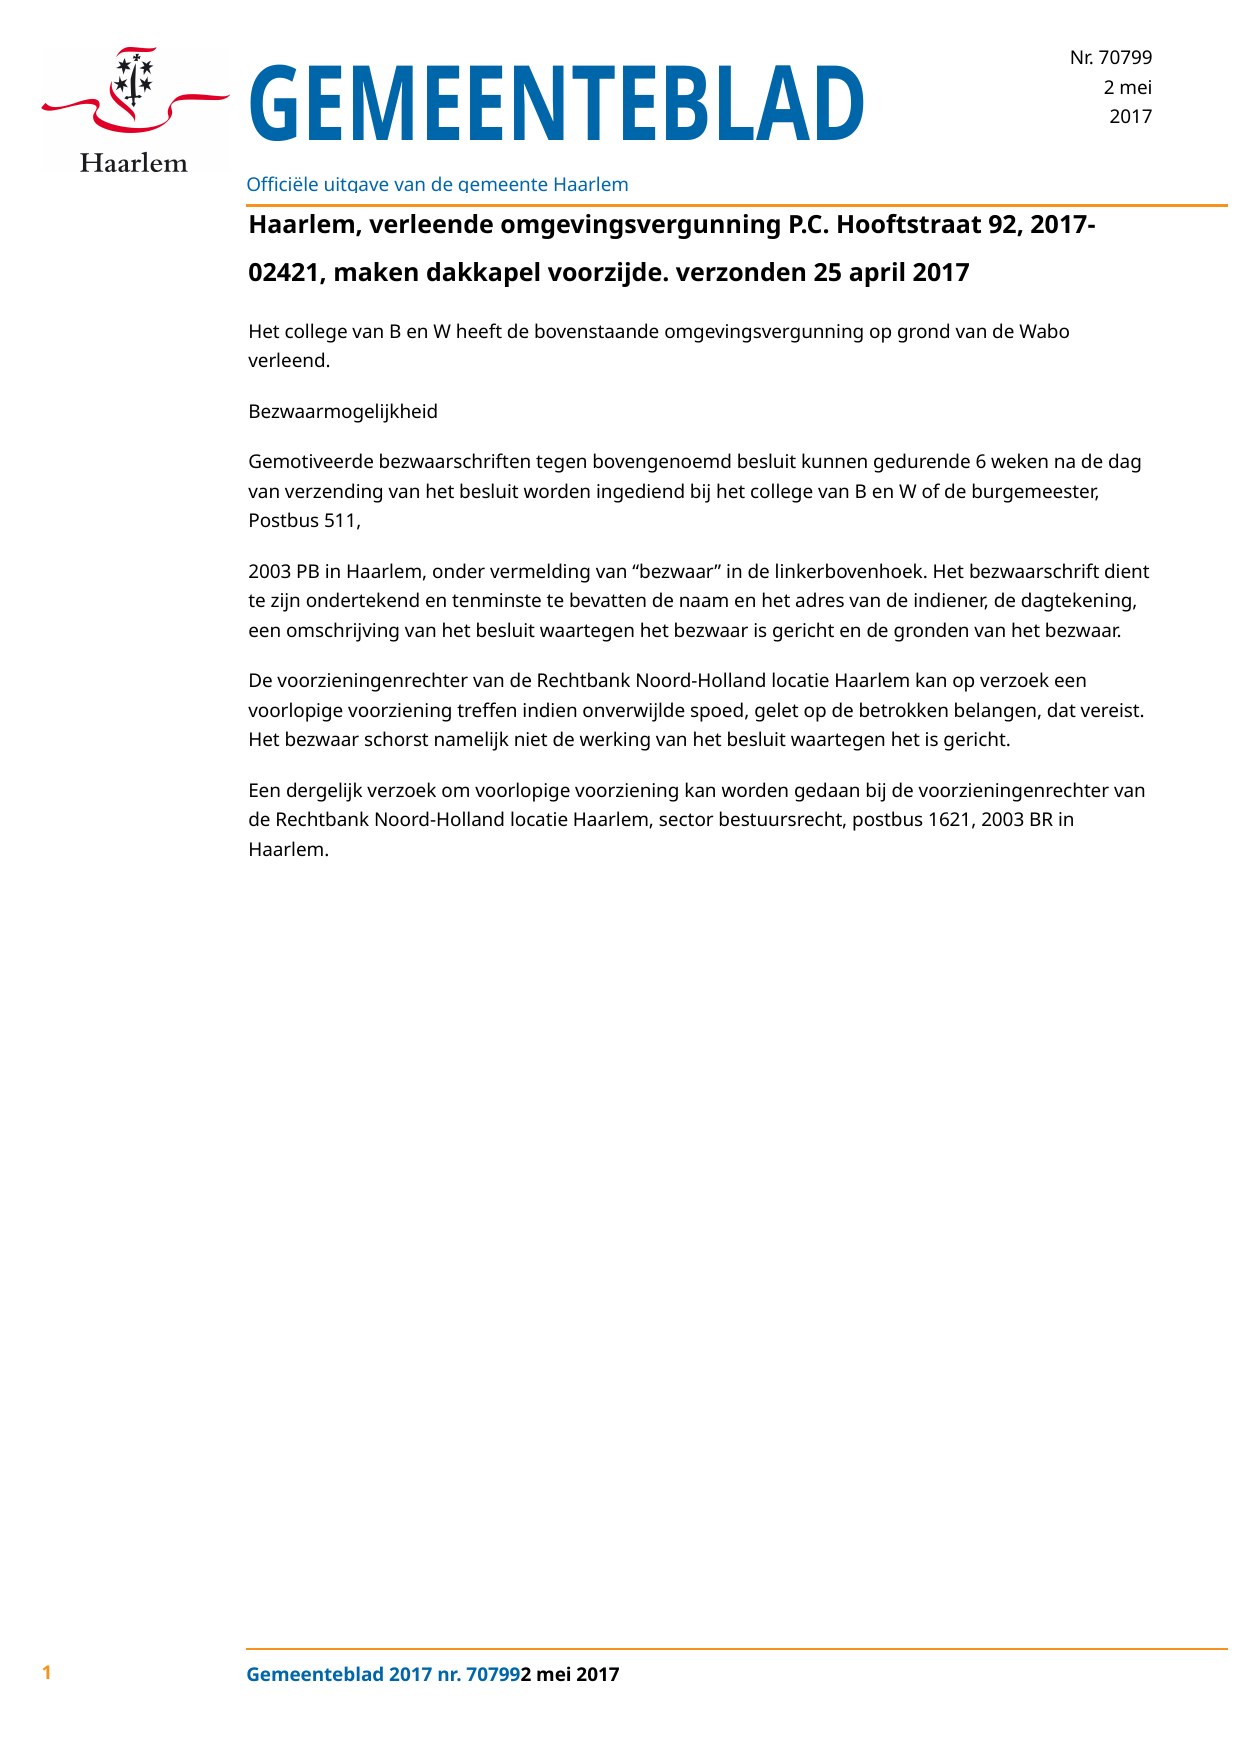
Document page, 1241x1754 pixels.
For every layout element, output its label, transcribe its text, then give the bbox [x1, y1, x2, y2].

text Een dergelijk verzoek om voorlopige voorziening kan worden gedaan bij de voorzieningenrechter van de Rechtbank Noord-Holland locatie Haarlem, sector bestuursrecht, postbus 1621, 2003 BR in Haarlem. [248, 777, 1152, 862]
text Bezwaarmogelijkheid [248, 398, 1152, 424]
text Het college van B en W heeft de bovenstaande omgevingsvergunning op grond van de Wabo verleend. [248, 318, 1152, 373]
text De voorzieningenrechter van de Rechtbank Noord-Holland locatie Haarlem kan op verzoek een voorlopige voorziening treffen indien onverwijlde spoed, gelet op de betrokken belangen, dat vereist. Het bezwaar schorst namelijk niet de werking van het besluit waartegen het is gericht. [248, 667, 1152, 752]
text 2003 PB in Haarlem, onder vermelding van “bezwaar” in de linkerbovenhoek. Het bezwaarschrift dient te zijn ondertekend en tenminste te bevatten de naam en het adres van de indiener, de dagtekening, een omschrijving van het besluit waartegen het bezwaar is gericht en de gronden van het bezwaar. [248, 558, 1152, 643]
picture [41, 47, 231, 172]
text Haarlem, verleende omgevingsvergunning P.C. Hooftstraat 92, 2017-02421, maken dakkapel voorzijde. verzonden 25 april 2017 [248, 207, 1152, 288]
text Gemotiveerde bezwaarschriften tegen bovengenoemd besluit kunnen gedurende 6 weken na de dag van verzending van het besluit worden ingediend bij het college van B en W of de burgemeester, Postbus 511, [248, 448, 1152, 533]
